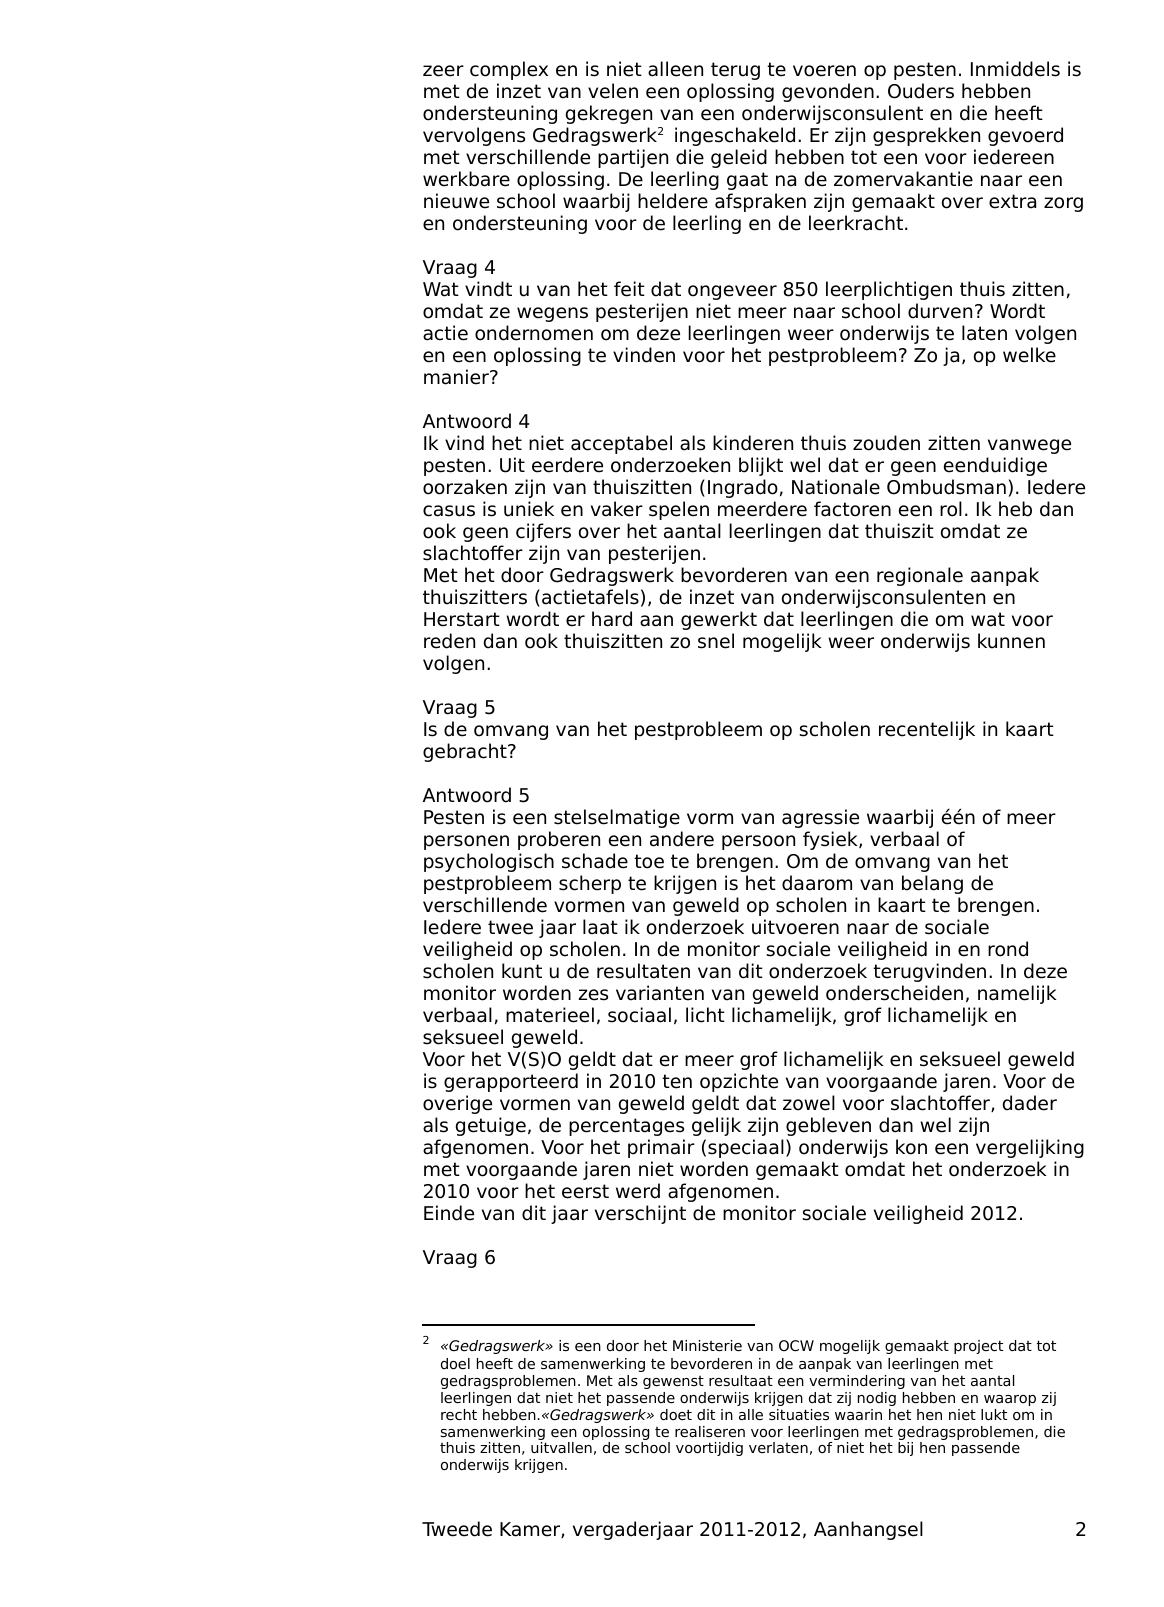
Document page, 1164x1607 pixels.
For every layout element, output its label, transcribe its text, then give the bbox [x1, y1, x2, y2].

text Antwoord 5 [422, 785, 1087, 807]
text Einde van dit jaar verschijnt de monitor sociale veiligheid 2012. [422, 1203, 1087, 1225]
text Vraag 5 [422, 697, 1087, 719]
text Is de omvang van het pestprobleem op scholen recentelijk in kaart gebracht? [422, 719, 1087, 763]
text Antwoord 4 [422, 411, 1087, 433]
text Vraag 6 [422, 1247, 1087, 1269]
text Ik vind het niet acceptabel als kinderen thuis zouden zitten vanwege pesten. Uit eerdere onderzoeken blijkt wel dat er geen eenduidige oorzaken zijn van thuiszitten (Ingrado, Nationale Ombudsman). Iedere casus is uniek en vaker spelen meerdere factoren een rol. Ik heb dan ook geen cijfers over het aantal leerlingen dat thuiszit omdat ze slachtoffer zijn van pesterijen. [422, 433, 1087, 565]
text «Gedragswerk» is een door het Ministerie van OCW mogelijk gemaakt project dat tot doel heeft de samenwerking te bevorderen in de aanpak van leerlingen met gedragsproblemen. Met als gewenst resultaat een vermindering van het aantal leerlingen dat niet het passende onderwijs krijgen dat zij nodig hebben en waarop zij recht hebben.«Gedragswerk» doet dit in alle situaties waarin het hen niet lukt om in samenwerking een oplossing te realiseren voor leerlingen met gedragsproblemen, die thuis zitten, uitvallen, de school voortijdig verlaten, of niet het bij hen passende onderwijs krijgen. [422, 1334, 1087, 1474]
text Met het door Gedragswerk bevorderen van een regionale aanpak thuiszitters (actietafels), de inzet van onderwijsconsulenten en Herstart wordt er hard aan gewerkt dat leerlingen die om wat voor reden dan ook thuiszitten zo snel mogelijk weer onderwijs kunnen volgen. [422, 565, 1087, 675]
text Wat vindt u van het feit dat ongeveer 850 leerplichtigen thuis zitten, omdat ze wegens pesterijen niet meer naar school durven? Wordt actie ondernomen om deze leerlingen weer onderwijs te laten volgen en een oplossing te vinden voor het pestprobleem? Zo ja, op welke manier? [422, 279, 1087, 389]
text zeer complex en is niet alleen terug te voeren op pesten. Inmiddels is met de inzet van velen een oplossing gevonden. Ouders hebben ondersteuning gekregen van een onderwijsconsulent en die heeft vervolgens Gedragswerk ingeschakeld. Er zijn gesprekken gevoerd met verschillende partijen die geleid hebben tot een voor iedereen werkbare oplossing. De leerling gaat na de zomervakantie naar een nieuwe school waarbij heldere afspraken zijn gemaakt over extra zorg en ondersteuning voor de leerling en de leerkracht. [422, 59, 1087, 235]
text Vraag 4 [422, 257, 1087, 279]
text Pesten is een stelselmatige vorm van agressie waarbij één of meer personen proberen een andere persoon fysiek, verbaal of psychologisch schade toe te brengen. Om de omvang van het pestprobleem scherp te krijgen is het daarom van belang de verschillende vormen van geweld op scholen in kaart te brengen. Iedere twee jaar laat ik onderzoek uitvoeren naar de sociale veiligheid op scholen. In de monitor sociale veiligheid in en rond scholen kunt u de resultaten van dit onderzoek terugvinden. In deze monitor worden zes varianten van geweld onderscheiden, namelijk verbaal, materieel, sociaal, licht lichamelijk, grof lichamelijk en seksueel geweld. [422, 807, 1087, 1049]
text Voor het V(S)O geldt dat er meer grof lichamelijk en seksueel geweld is gerapporteerd in 2010 ten opzichte van voorgaande jaren. Voor de overige vormen van geweld geldt dat zowel voor slachtoffer, dader als getuige, de percentages gelijk zijn gebleven dan wel zijn afgenomen. Voor het primair (speciaal) onderwijs kon een vergelijking met voorgaande jaren niet worden gemaakt omdat het onderzoek in 2010 voor het eerst werd afgenomen. [422, 1049, 1087, 1203]
